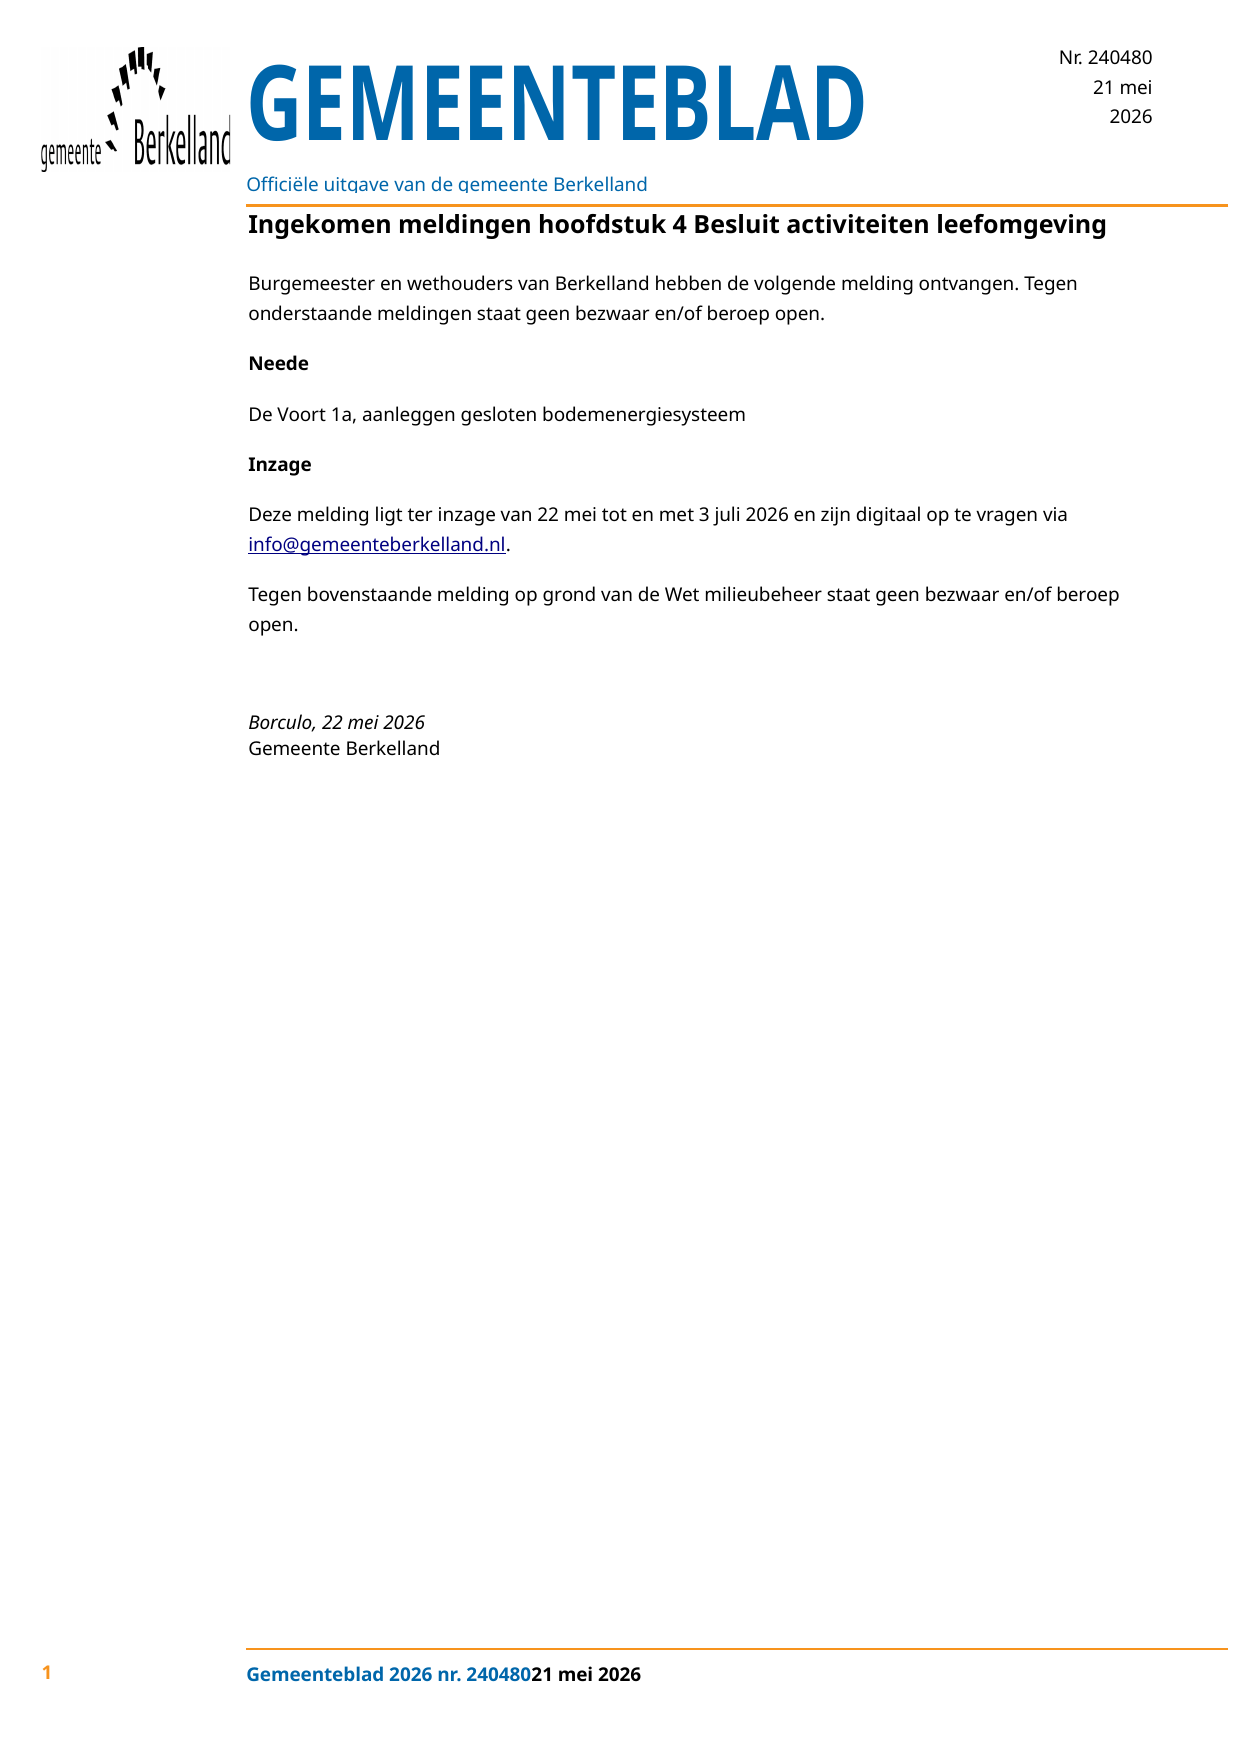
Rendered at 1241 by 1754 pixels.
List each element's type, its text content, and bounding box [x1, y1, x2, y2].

text De Voort 1a, aanleggen gesloten bodemenergiesysteem [248, 401, 1152, 426]
text Deze melding ligt ter inzage van 22 mei tot en met 3 juli 2026 en zijn digitaal op te vragen via info@gemeenteberkelland.nl. [248, 502, 1152, 557]
text Burgemeester en wethouders van Berkelland hebben de volgende melding ontvangen. Tegen onderstaande meldingen staat geen bezwaar en/of beroep open. [248, 270, 1152, 326]
text Inzage [248, 451, 1152, 477]
text Gemeente Berkelland [248, 735, 1152, 761]
text Neede [248, 350, 1152, 376]
text Tegen bovenstaande melding op grond van de Wet milieubeheer staat geen bezwaar en/of beroep open. [248, 582, 1152, 637]
picture [41, 47, 231, 172]
text Borculo, 22 mei 2026 [248, 709, 1152, 735]
text Ingekomen meldingen hoofdstuk 4 Besluit activiteiten leefomgeving [248, 207, 1152, 241]
